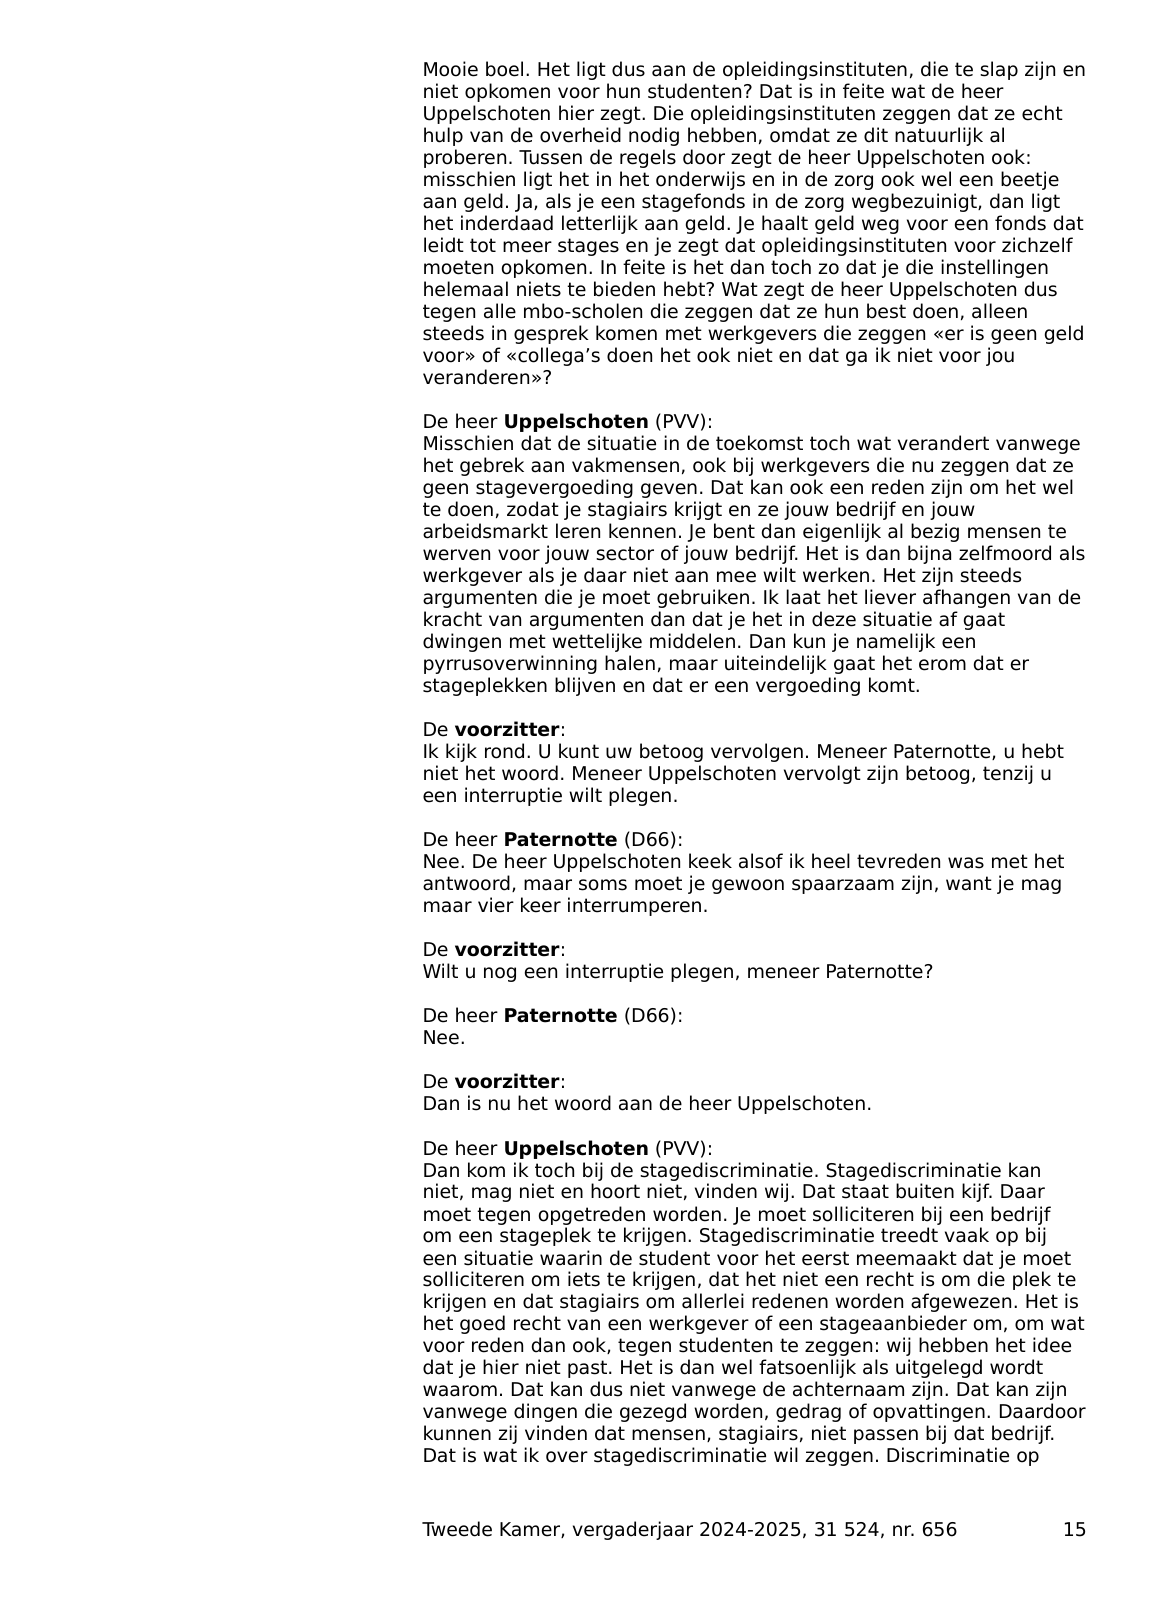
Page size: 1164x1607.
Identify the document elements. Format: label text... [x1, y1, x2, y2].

text De heer Uppelschoten (PVV): [422, 411, 1087, 433]
text Dan kom ik toch bij de stagediscriminatie. Stagediscriminatie kan niet, mag niet en hoort niet, vinden wij. Dat staat buiten kijf. Daar moet tegen opgetreden worden. Je moet solliciteren bij een bedrijf om een stageplek te krijgen. Stagediscriminatie treedt vaak op bij een situatie waarin de student voor het eerst meemaakt dat je moet solliciteren om iets te krijgen, dat het niet een recht is om die plek te krijgen en dat stagiairs om allerlei redenen worden afgewezen. Het is het goed recht van een werkgever of een stageaanbieder om, om wat voor reden dan ook, tegen studenten te zeggen: wij hebben het idee dat je hier niet past. Het is dan wel fatsoenlijk als uitgelegd wordt waarom. Dat kan dus niet vanwege de achternaam zijn. Dat kan zijn vanwege dingen die gezegd worden, gedrag of opvattingen. Daardoor kunnen zij vinden dat mensen, stagiairs, niet passen bij dat bedrijf. Dat is wat ik over stagediscriminatie wil zeggen. Discriminatie op [422, 1159, 1087, 1467]
text De voorzitter: [422, 939, 1087, 961]
text De heer Paternotte (D66): [422, 829, 1087, 851]
text Ik kijk rond. U kunt uw betoog vervolgen. Meneer Paternotte, u hebt niet het woord. Meneer Uppelschoten vervolgt zijn betoog, tenzij u een interruptie wilt plegen. [422, 741, 1087, 807]
text Nee. [422, 1027, 1087, 1049]
text Nee. De heer Uppelschoten keek alsof ik heel tevreden was met het antwoord, maar soms moet je gewoon spaarzaam zijn, want je mag maar vier keer interrumperen. [422, 851, 1087, 917]
text Wilt u nog een interruptie plegen, meneer Paternotte? [422, 961, 1087, 983]
text Dan is nu het woord aan de heer Uppelschoten. [422, 1093, 1087, 1115]
text De heer Paternotte (D66): [422, 1005, 1087, 1027]
text Misschien dat de situatie in de toekomst toch wat verandert vanwege het gebrek aan vakmensen, ook bij werkgevers die nu zeggen dat ze geen stagevergoeding geven. Dat kan ook een reden zijn om het wel te doen, zodat je stagiairs krijgt en ze jouw bedrijf en jouw arbeidsmarkt leren kennen. Je bent dan eigenlijk al bezig mensen te werven voor jouw sector of jouw bedrijf. Het is dan bijna zelfmoord als werkgever als je daar niet aan mee wilt werken. Het zijn steeds argumenten die je moet gebruiken. Ik laat het liever afhangen van de kracht van argumenten dan dat je het in deze situatie af gaat dwingen met wettelijke middelen. Dan kun je namelijk een pyrrusoverwinning halen, maar uiteindelijk gaat het erom dat er stageplekken blijven en dat er een vergoeding komt. [422, 433, 1087, 697]
text De voorzitter: [422, 1071, 1087, 1093]
text De heer Uppelschoten (PVV): [422, 1137, 1087, 1159]
text De voorzitter: [422, 719, 1087, 741]
text Mooie boel. Het ligt dus aan de opleidingsinstituten, die te slap zijn en niet opkomen voor hun studenten? Dat is in feite wat de heer Uppelschoten hier zegt. Die opleidingsinstituten zeggen dat ze echt hulp van de overheid nodig hebben, omdat ze dit natuurlijk al proberen. Tussen de regels door zegt de heer Uppelschoten ook: misschien ligt het in het onderwijs en in de zorg ook wel een beetje aan geld. Ja, als je een stagefonds in de zorg wegbezuinigt, dan ligt het inderdaad letterlijk aan geld. Je haalt geld weg voor een fonds dat leidt tot meer stages en je zegt dat opleidingsinstituten voor zichzelf moeten opkomen. In feite is het dan toch zo dat je die instellingen helemaal niets te bieden hebt? Wat zegt de heer Uppelschoten dus tegen alle mbo-scholen die zeggen dat ze hun best doen, alleen steeds in gesprek komen met werkgevers die zeggen «er is geen geld voor» of «collega’s doen het ook niet en dat ga ik niet voor jou veranderen»? [422, 59, 1087, 389]
